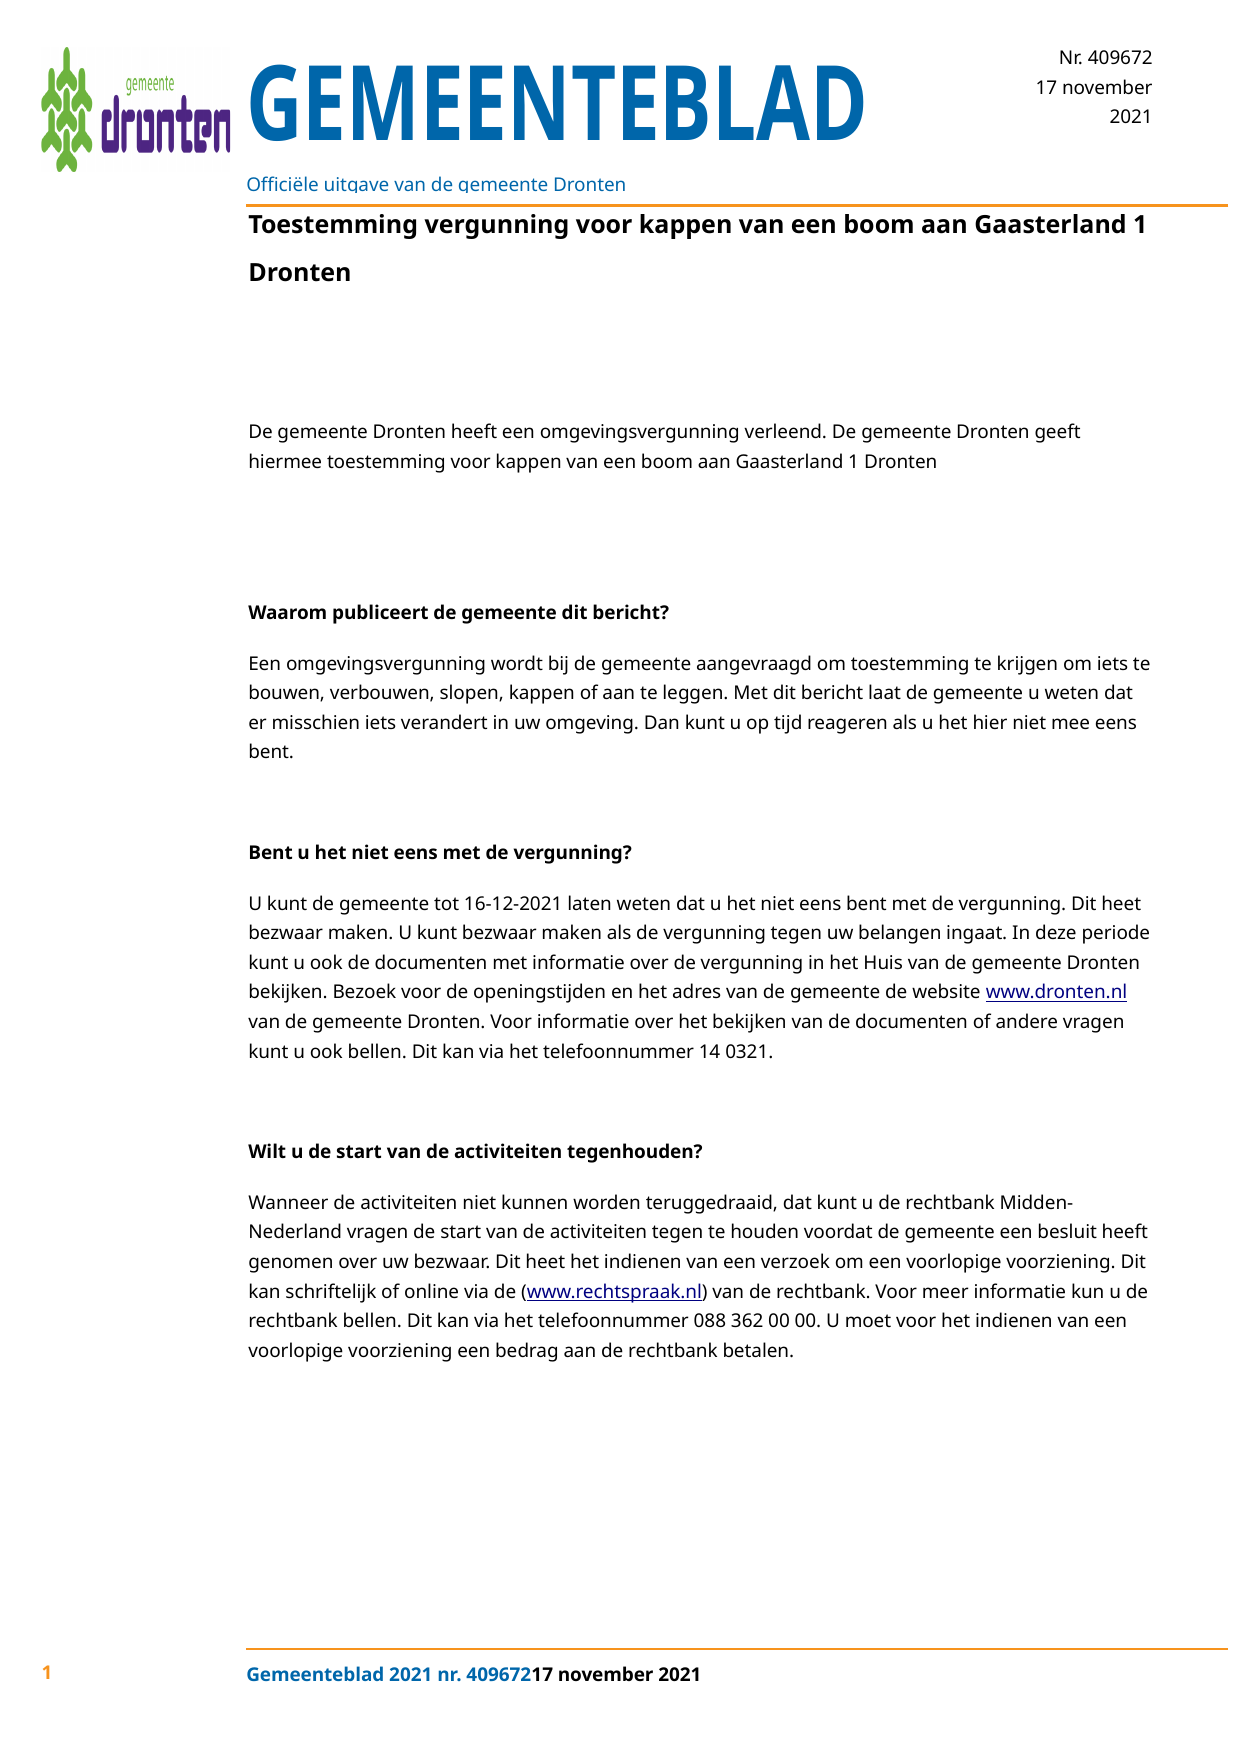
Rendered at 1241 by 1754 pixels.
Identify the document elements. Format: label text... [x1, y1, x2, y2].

text Een omgevingsvergunning wordt bij de gemeente aangevraagd om toestemming te krijgen om iets te bouwen, verbouwen, slopen, kappen of aan te leggen. Met dit bericht laat de gemeente u weten dat er misschien iets verandert in uw omgeving. Dan kunt u op tijd reageren als u het hier niet mee eens bent. [248, 650, 1152, 764]
text U kunt de gemeente tot 16-12-2021 laten weten dat u het niet eens bent met de vergunning. Dit heet bezwaar maken. U kunt bezwaar maken als de vergunning tegen uw belangen ingaat. In deze periode kunt u ook de documenten met informatie over de vergunning in het Huis van de gemeente Dronten bekijken. Bezoek voor de openingstijden en het adres van de gemeente de website www.dronten.nl van de gemeente Dronten. Voor informatie over het bekijken van de documenten of andere vragen kunt u ook bellen. Dit kan via het telefoonnummer 14 0321. [248, 890, 1152, 1064]
text Wanneer de activiteiten niet kunnen worden teruggedraaid, dat kunt u de rechtbank Midden-Nederland vragen de start van de activiteiten tegen te houden voordat de gemeente een besluit heeft genomen over uw bezwaar. Dit heet het indienen van een verzoek om een voorlopige voorziening. Dit kan schriftelijk of online via de (www.rechtspraak.nl) van de rechtbank. Voor meer informatie kun u de rechtbank bellen. Dit kan via het telefoonnummer 088 362 00 00. U moet voor het indienen van een voorlopige voorziening een bedrag aan de rechtbank betalen. [248, 1189, 1152, 1363]
text Wilt u de start van de activiteiten tegenhouden? [248, 1139, 1152, 1164]
text Toestemming vergunning voor kappen van een boom aan Gaasterland 1 Dronten [248, 207, 1152, 288]
text Bent u het niet eens met de vergunning? [248, 839, 1152, 865]
text Waarom publiceert de gemeente dit bericht? [248, 599, 1152, 625]
picture [41, 47, 231, 172]
text De gemeente Dronten heeft een omgevingsvergunning verleend. De gemeente Dronten geeft hiermee toestemming voor kappen van een boom aan Gaasterland 1 Dronten [248, 419, 1152, 474]
